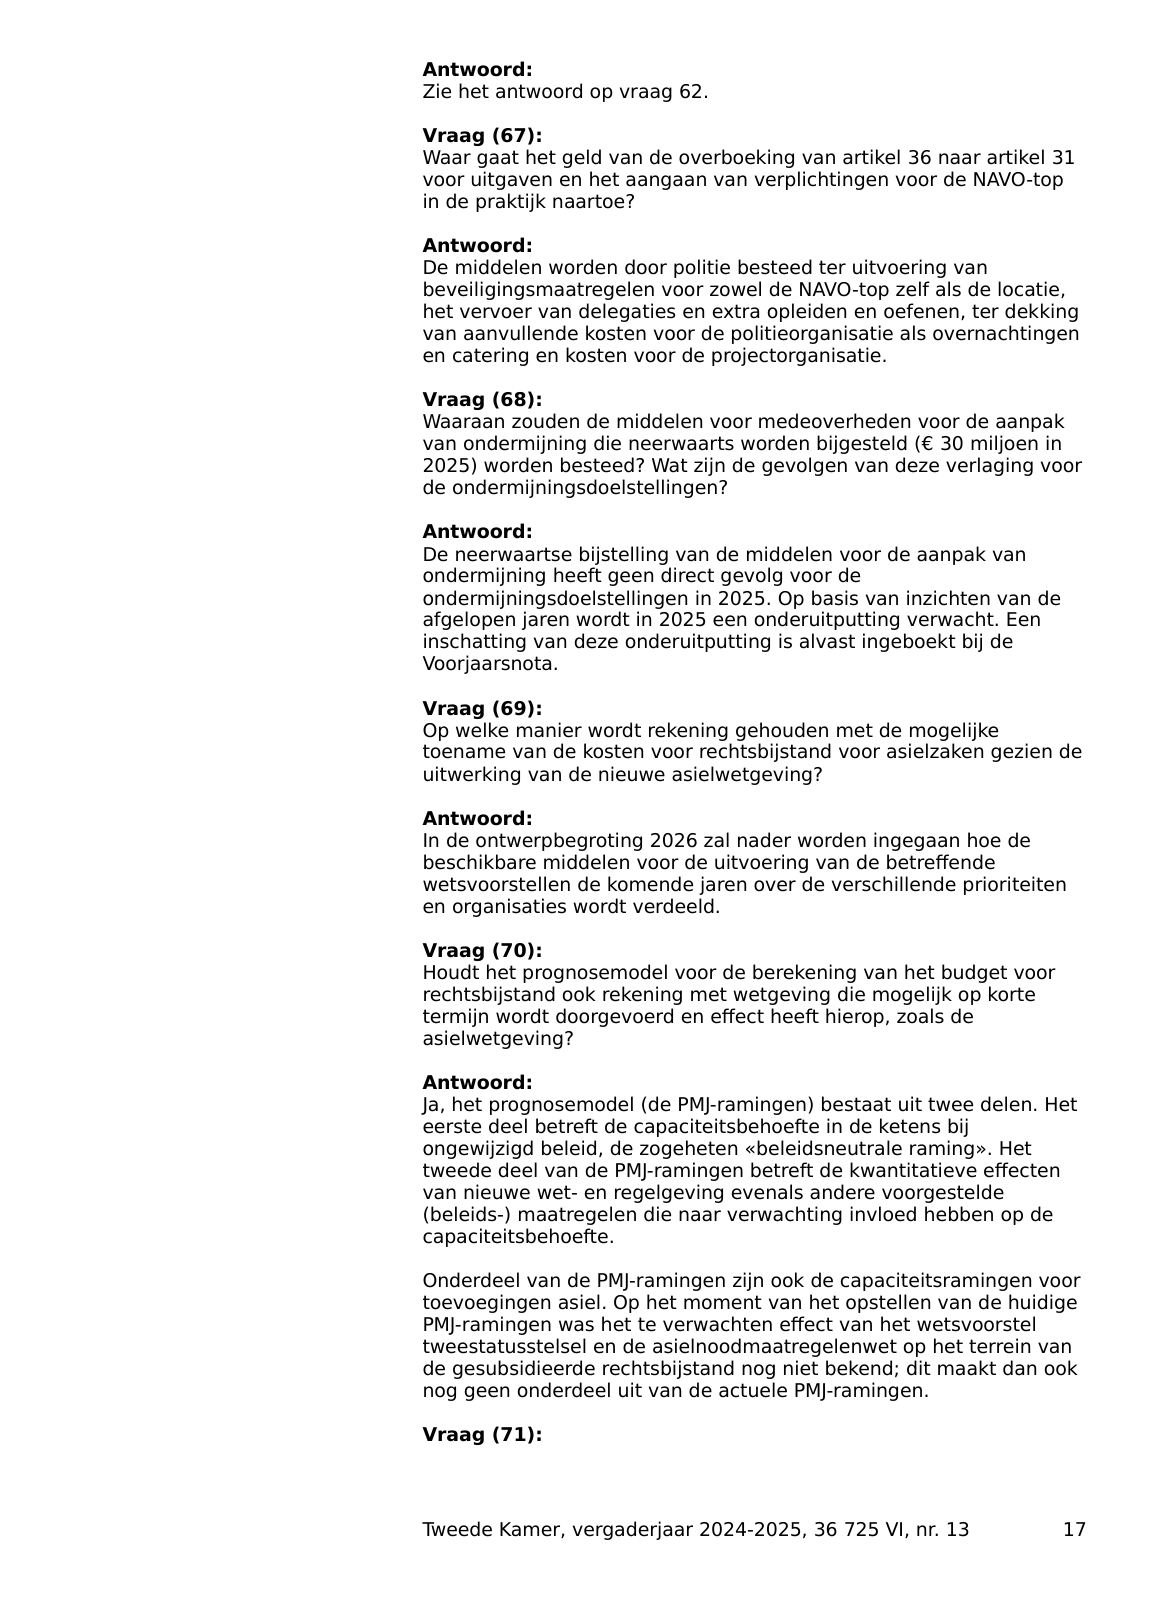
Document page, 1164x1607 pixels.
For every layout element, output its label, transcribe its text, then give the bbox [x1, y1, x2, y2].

text Waar gaat het geld van de overboeking van artikel 36 naar artikel 31 voor uitgaven en het aangaan van verplichtingen voor de NAVO-top in de praktijk naartoe? [422, 147, 1087, 213]
text Antwoord: [422, 59, 1087, 81]
text Vraag (70): [422, 940, 1087, 962]
text Onderdeel van de PMJ-ramingen zijn ook de capaciteitsramingen voor toevoegingen asiel. Op het moment van het opstellen van de huidige PMJ-ramingen was het te verwachten effect van het wetsvoorstel tweestatusstelsel en de asielnoodmaatregelenwet op het terrein van de gesubsidieerde rechtsbijstand nog niet bekend; dit maakt dan ook nog geen onderdeel uit van de actuele PMJ-ramingen. [422, 1270, 1087, 1402]
text Op welke manier wordt rekening gehouden met de mogelijke toename van de kosten voor rechtsbijstand voor asielzaken gezien de uitwerking van de nieuwe asielwetgeving? [422, 719, 1087, 785]
text De middelen worden door politie besteed ter uitvoering van beveiligingsmaatregelen voor zowel de NAVO-top zelf als de locatie, het vervoer van delegaties en extra opleiden en oefenen, ter dekking van aanvullende kosten voor de politieorganisatie als overnachtingen en catering en kosten voor de projectorganisatie. [422, 257, 1087, 367]
text Antwoord: [422, 235, 1087, 257]
text Vraag (69): [422, 697, 1087, 719]
text Vraag (71): [422, 1424, 1087, 1446]
text De neerwaartse bijstelling van de middelen voor de aanpak van ondermijning heeft geen direct gevolg voor de ondermijningsdoelstellingen in 2025. Op basis van inzichten van de afgelopen jaren wordt in 2025 een onderuitputting verwacht. Een inschatting van deze onderuitputting is alvast ingeboekt bij de Voorjaarsnota. [422, 543, 1087, 675]
text Zie het antwoord op vraag 62. [422, 81, 1087, 103]
text Houdt het prognosemodel voor de berekening van het budget voor rechtsbijstand ook rekening met wetgeving die mogelijk op korte termijn wordt doorgevoerd en effect heeft hierop, zoals de asielwetgeving? [422, 962, 1087, 1049]
text Antwoord: [422, 1072, 1087, 1094]
text Ja, het prognosemodel (de PMJ-ramingen) bestaat uit twee delen. Het eerste deel betreft de capaciteitsbehoefte in de ketens bij ongewijzigd beleid, de zogeheten «beleidsneutrale raming». Het tweede deel van de PMJ-ramingen betreft de kwantitatieve effecten van nieuwe wet- en regelgeving evenals andere voorgestelde (beleids-) maatregelen die naar verwachting invloed hebben op de capaciteitsbehoefte. [422, 1094, 1087, 1248]
text Vraag (67): [422, 125, 1087, 147]
text Antwoord: [422, 521, 1087, 543]
text Antwoord: [422, 808, 1087, 829]
text Vraag (68): [422, 389, 1087, 411]
text Waaraan zouden de middelen voor medeoverheden voor de aanpak van ondermijning die neerwaarts worden bijgesteld (€ 30 miljoen in 2025) worden besteed? Wat zijn de gevolgen van deze verlaging voor de ondermijningsdoelstellingen? [422, 411, 1087, 499]
text In de ontwerpbegroting 2026 zal nader worden ingegaan hoe de beschikbare middelen voor de uitvoering van de betreffende wetsvoorstellen de komende jaren over de verschillende prioriteiten en organisaties wordt verdeeld. [422, 829, 1087, 917]
